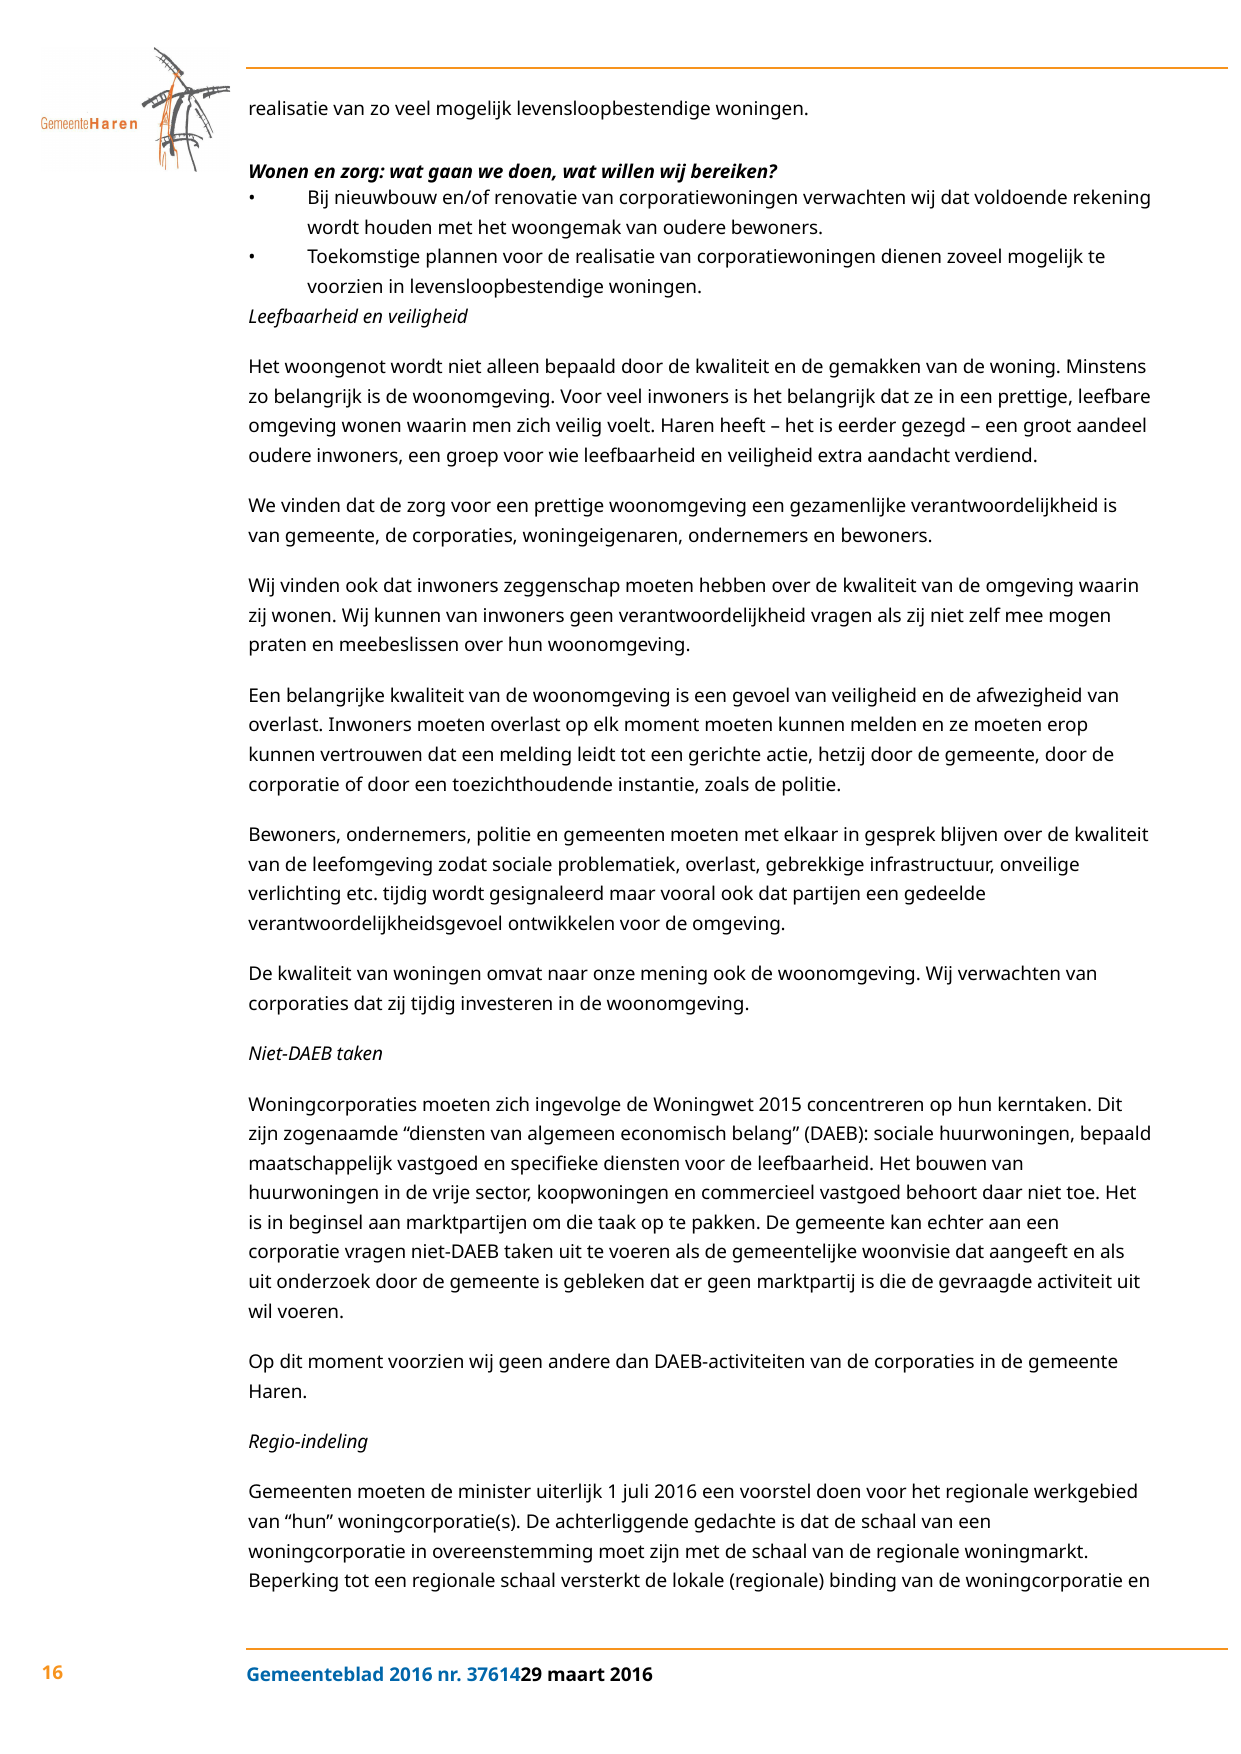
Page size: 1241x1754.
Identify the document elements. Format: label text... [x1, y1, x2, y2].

text Een belangrijke kwaliteit van de woonomgeving is een gevoel van veiligheid en de afwezigheid van overlast. Inwoners moeten overlast op elk moment moeten kunnen melden en ze moeten erop kunnen vertrouwen dat een melding leidt tot een gerichte actie, hetzij door de gemeente, door de corporatie of door een toezichthoudende instantie, zoals de politie. [248, 682, 1152, 796]
text De kwaliteit van woningen omvat naar onze mening ook de woonomgeving. Wij verwachten van corporaties dat zij tijdig investeren in de woonomgeving. [248, 960, 1152, 1016]
text Niet-DAEB taken [248, 1040, 1152, 1066]
list Bij nieuwbouw en/of renovatie van corporatiewoningen verwachten wij dat voldoende rekening wordt houden met het woongemak van oudere bewoners. [248, 184, 1152, 240]
text Bewoners, ondernemers, politie en gemeenten moeten met elkaar in gesprek blijven over de kwaliteit van de leefomgeving zodat sociale problematiek, overlast, gebrekkige infrastructuur, onveilige verlichting etc. tijdig wordt gesignaleerd maar vooral ook dat partijen een gedeelde verantwoordelijkheidsgevoel ontwikkelen voor de omgeving. [248, 821, 1152, 936]
text realisatie van zo veel mogelijk levensloopbestendige woningen. [248, 95, 1152, 121]
text We vinden dat de zorg voor een prettige woonomgeving een gezamenlijke verantwoordelijkheid is van gemeente, de corporaties, woningeigenaren, ondernemers en bewoners. [248, 492, 1152, 548]
picture [41, 47, 231, 172]
text Wonen en zorg: wat gaan we doen, wat willen wij bereiken? [248, 159, 1152, 184]
text Woningcorporaties moeten zich ingevolge de Woningwet 2015 concentreren op hun kerntaken. Dit zijn zogenaamde “diensten van algemeen economisch belang” (DAEB): sociale huurwoningen, bepaald maatschappelijk vastgoed en specifieke diensten voor de leefbaarheid. Het bouwen van huurwoningen in de vrije sector, koopwoningen en commercieel vastgoed behoort daar niet toe. Het is in beginsel aan marktpartijen om die taak op te pakken. De gemeente kan echter aan een corporatie vragen niet-DAEB taken uit te voeren als de gemeentelijke woonvisie dat aangeeft en als uit onderzoek door de gemeente is gebleken dat er geen marktpartij is die de gevraagde activiteit uit wil voeren. [248, 1091, 1152, 1323]
text Gemeenten moeten de minister uiterlijk 1 juli 2016 een voorstel doen voor het regionale werkgebied van “hun” woningcorporatie(s). De achterliggende gedachte is dat de schaal van een woningcorporatie in overeenstemming moet zijn met de schaal van de regionale woningmarkt. Beperking tot een regionale schaal versterkt de lokale (regionale) binding van de woningcorporatie en [248, 1479, 1152, 1593]
text Leefbaarheid en veiligheid [248, 303, 1152, 328]
text Wij vinden ook dat inwoners zeggenschap moeten hebben over de kwaliteit van de omgeving waarin zij wonen. Wij kunnen van inwoners geen verantwoordelijkheid vragen als zij niet zelf mee mogen praten en meebeslissen over hun woonomgeving. [248, 572, 1152, 657]
list Toekomstige plannen voor de realisatie van corporatiewoningen dienen zoveel mogelijk te voorzien in levensloopbestendige woningen. [248, 244, 1152, 299]
text Regio-indeling [248, 1428, 1152, 1454]
text Op dit moment voorzien wij geen andere dan DAEB-activiteiten van de corporaties in de gemeente Haren. [248, 1348, 1152, 1403]
text Het woongenot wordt niet alleen bepaald door de kwaliteit en de gemakken van de woning. Minstens zo belangrijk is de woonomgeving. Voor veel inwoners is het belangrijk dat ze in een prettige, leefbare omgeving wonen waarin men zich veilig voelt. Haren heeft – het is eerder gezegd – een groot aandeel oudere inwoners, een groep voor wie leefbaarheid en veiligheid extra aandacht verdiend. [248, 353, 1152, 468]
